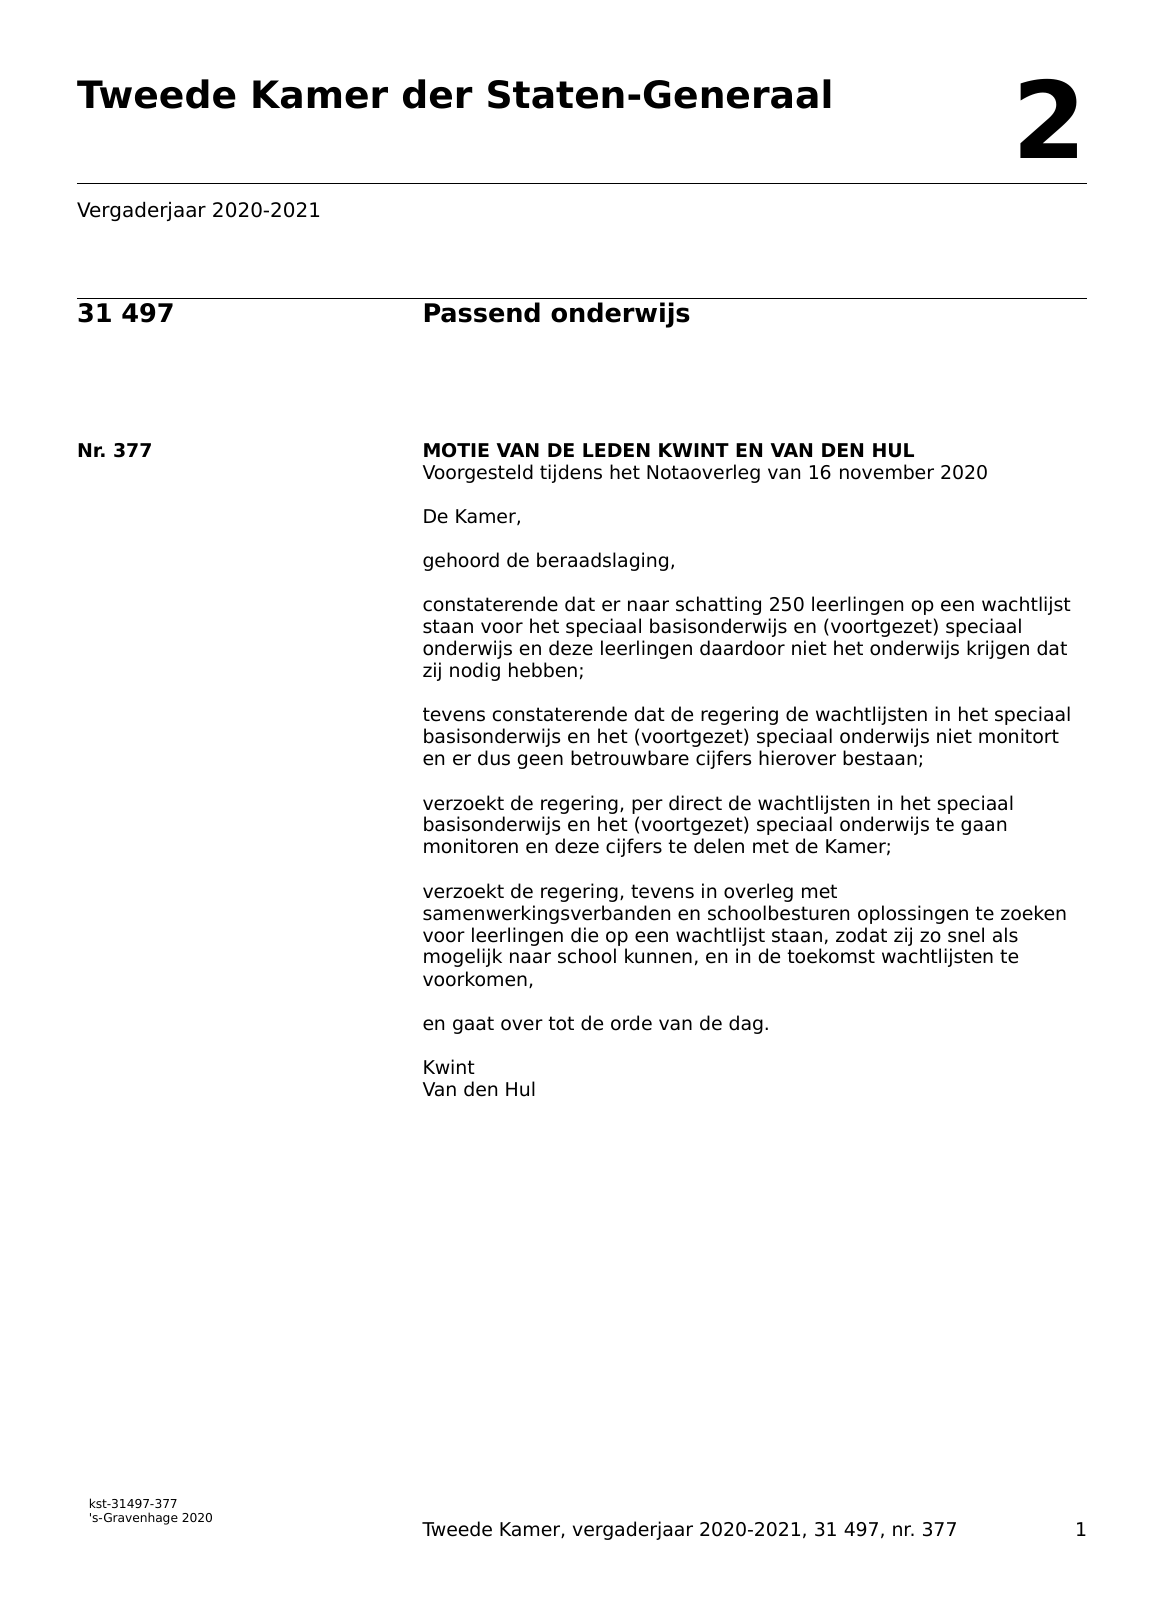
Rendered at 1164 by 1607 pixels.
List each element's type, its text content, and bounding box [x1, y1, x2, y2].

text en gaat over tot de orde van de dag. [422, 1013, 1087, 1034]
subtitle Nr. 377 MOTIE VAN DE LEDEN KWINT EN VAN DEN HUL [77, 440, 1087, 462]
table_header 2 [886, 59, 1087, 183]
text tevens constaterende dat de regering de wachtlijsten in het speciaal basisonderwijs en het (voortgezet) speciaal onderwijs niet monitort en er dus geen betrouwbare cijfers hierover bestaan; [422, 704, 1087, 770]
text gehoord de beraadslaging, [422, 550, 1087, 572]
table_header Tweede Kamer der Staten-Generaal [77, 59, 886, 183]
text Voorgesteld tijdens het Notaoverleg van 16 november 2020 [422, 462, 1087, 484]
text kst-31497-377 [88, 1497, 323, 1511]
text constaterende dat er naar schatting 250 leerlingen op een wachtlijst staan voor het speciaal basisonderwijs en (voortgezet) speciaal onderwijs en deze leerlingen daardoor niet het onderwijs krijgen dat zij nodig hebben; [422, 594, 1087, 682]
table_cell Vergaderjaar 2020-2021 [77, 184, 1087, 298]
text 's-Gravenhage 2020 [88, 1511, 323, 1525]
text verzoekt de regering, per direct de wachtlijsten in het speciaal basisonderwijs en het (voortgezet) speciaal onderwijs te gaan monitoren en deze cijfers te delen met de Kamer; [422, 792, 1087, 858]
subtitle 31 497 Passend onderwijs [77, 299, 1087, 329]
text Kwint [422, 1057, 1087, 1079]
text De Kamer, [422, 506, 1087, 528]
text verzoekt de regering, tevens in overleg met samenwerkingsverbanden en schoolbesturen oplossingen te zoeken voor leerlingen die op een wachtlijst staan, zodat zij zo snel als mogelijk naar school kunnen, en in de toekomst wachtlijsten te voorkomen, [422, 881, 1087, 990]
text Van den Hul [422, 1079, 1087, 1101]
